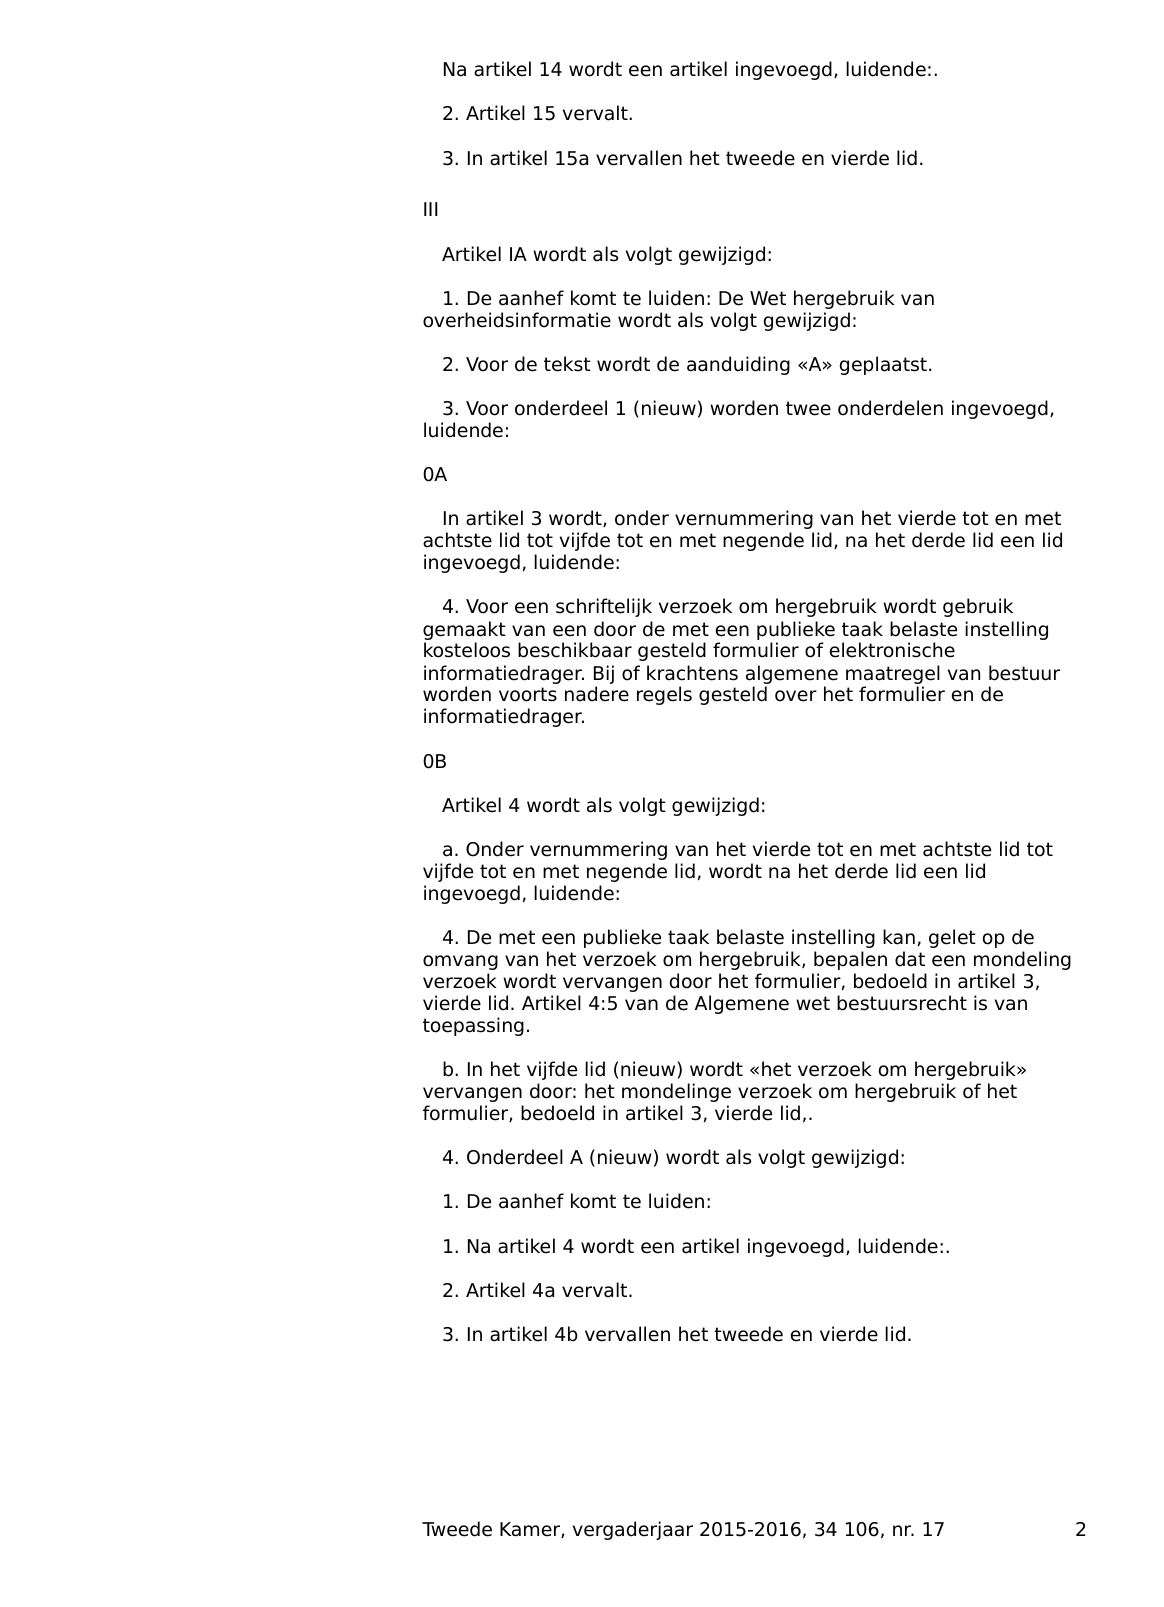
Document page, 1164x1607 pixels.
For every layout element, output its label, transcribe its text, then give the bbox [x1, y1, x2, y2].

text 4. Voor een schriftelijk verzoek om hergebruik wordt gebruik gemaakt van een door de met een publieke taak belaste instelling kosteloos beschikbaar gesteld formulier of elektronische informatiedrager. Bij of krachtens algemene maatregel van bestuur worden voorts nadere regels gesteld over het formulier en de informatiedrager. [422, 596, 1087, 728]
text Artikel IA wordt als volgt gewijzigd: [422, 243, 1087, 266]
text 2. Artikel 4a vervalt. [422, 1280, 1087, 1302]
text a. Onder vernummering van het vierde tot en met achtste lid tot vijfde tot en met negende lid, wordt na het derde lid een lid ingevoegd, luidende: [422, 839, 1087, 905]
text In artikel 3 wordt, onder vernummering van het vierde tot en met achtste lid tot vijfde tot en met negende lid, na het derde lid een lid ingevoegd, luidende: [422, 508, 1087, 574]
text 2. Artikel 15 vervalt. [422, 103, 1087, 125]
text 4. Onderdeel A (nieuw) wordt als volgt gewijzigd: [422, 1147, 1087, 1169]
text 1. Na artikel 4 wordt een artikel ingevoegd, luidende:. [422, 1236, 1087, 1257]
text 2. Voor de tekst wordt de aanduiding «A» geplaatst. [422, 354, 1087, 376]
text 0B [422, 751, 1087, 772]
text 3. Voor onderdeel 1 (nieuw) worden twee onderdelen ingevoegd, luidende: [422, 398, 1087, 442]
text 4. De met een publieke taak belaste instelling kan, gelet op de omvang van het verzoek om hergebruik, bepalen dat een mondeling verzoek wordt vervangen door het formulier, bedoeld in artikel 3, vierde lid. Artikel 4:5 van de Algemene wet bestuursrecht is van toepassing. [422, 927, 1087, 1037]
text Artikel 4 wordt als volgt gewijzigd: [422, 795, 1087, 817]
text b. In het vijfde lid (nieuw) wordt «het verzoek om hergebruik» vervangen door: het mondelinge verzoek om hergebruik of het formulier, bedoeld in artikel 3, vierde lid,. [422, 1059, 1087, 1125]
subtitle III [422, 199, 1087, 221]
text 3. In artikel 4b vervallen het tweede en vierde lid. [422, 1324, 1087, 1346]
text 0A [422, 464, 1087, 486]
text Na artikel 14 wordt een artikel ingevoegd, luidende:. [422, 59, 1087, 81]
text 1. De aanhef komt te luiden: De Wet hergebruik van overheidsinformatie wordt als volgt gewijzigd: [422, 288, 1087, 332]
text 3. In artikel 15a vervallen het tweede en vierde lid. [422, 147, 1087, 169]
text 1. De aanhef komt te luiden: [422, 1191, 1087, 1213]
